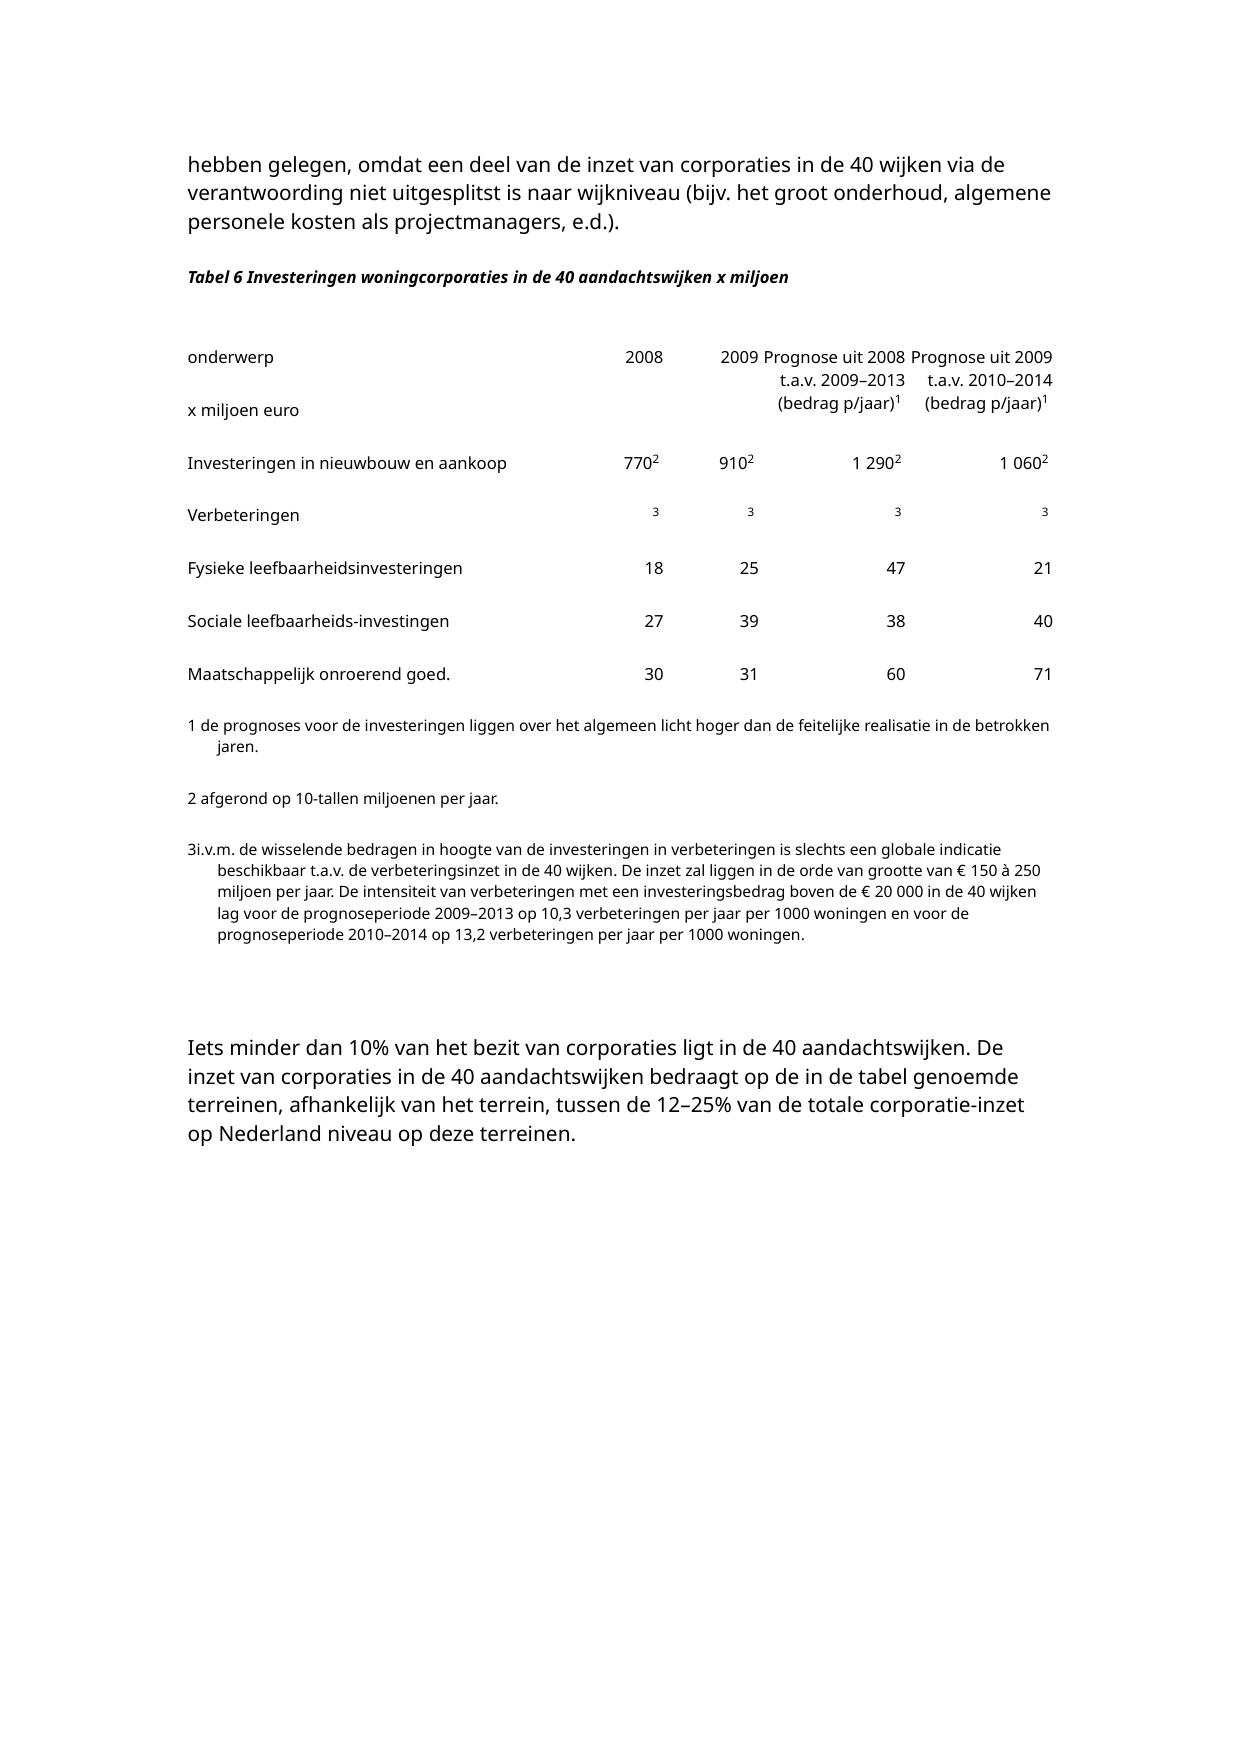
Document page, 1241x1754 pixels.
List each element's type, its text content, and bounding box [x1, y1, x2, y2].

table_cell 47 [759, 557, 905, 609]
text Tabel 6 Investeringen woningcorporaties in de 40 aandachtswijken x miljoen [187, 265, 1053, 288]
table_cell 31 [663, 662, 758, 715]
table_cell 30 [568, 662, 663, 715]
table_cell 21 [905, 557, 1053, 609]
table_cell Investeringen in nieuwbouw en aankoop [188, 451, 568, 504]
table_cell Verbeteringen [188, 504, 568, 557]
table_cell 38 [759, 610, 905, 662]
table_cell 3 [905, 504, 1053, 557]
table_cell 3 [759, 504, 905, 557]
table_cell 3 [568, 504, 663, 557]
table_cell 18 [568, 557, 663, 609]
table_cell 7702 [568, 451, 663, 504]
table_cell Maatschappelijk onroerend goed. [188, 662, 568, 715]
table_header Prognose uit 2009 t.a.v. 2010–2014 (bedrag p/jaar)1 [905, 346, 1053, 451]
table_cell 40 [905, 610, 1053, 662]
table_header 2009 [663, 346, 758, 451]
table_header 2008 [568, 346, 663, 451]
table_cell 1 0602 [905, 451, 1053, 504]
table_cell 27 [568, 610, 663, 662]
table_cell 3 [663, 504, 758, 557]
text hebben gelegen, omdat een deel van de inzet van corporaties in de 40 wijken via de verantwoording niet uitgesplitst is naar wijkniveau (bijv. het groot onderhoud, algemene personele kosten als projectmanagers, e.d.). [187, 150, 1053, 235]
text Iets minder dan 10% van het bezit van corporaties ligt in de 40 aandachtswijken. De inzet van corporaties in de 40 aandachtswijken bedraagt op de in de tabel genoemde terreinen, afhankelijk van het terrein, tussen de 12–25% van de totale corporatie-inzet op Nederland niveau op deze terreinen. [187, 1033, 1053, 1147]
table_cell 9102 [663, 451, 758, 504]
table_cell 1 2902 [759, 451, 905, 504]
table_cell 1 de prognoses voor de investeringen liggen over het algemeen licht hoger dan de feitelijke realisatie in de betrokken jaren. 2 afgerond op 10-tallen miljoenen per jaar. 3i.v.m. de wisselende bedragen in hoogte van de investeringen in verbeteringen is slechts een globale indicatie beschikbaar t.a.v. de verbeteringsinzet in de 40 wijken. De inzet zal liggen in de orde van grootte van € 150 à 250 miljoen per jaar. De intensiteit van verbeteringen met een investeringsbedrag boven de € 20 000 in de 40 wijken lag voor de prognoseperiode 2009–2013 op 10,3 verbeteringen per jaar per 1000 woningen en voor de prognoseperiode 2010–2014 op 13,2 verbeteringen per jaar per 1000 woningen. [188, 715, 1053, 975]
table_cell 39 [663, 610, 758, 662]
table_cell Fysieke leefbaarheidsinvesteringen [188, 557, 568, 609]
table_cell Sociale leefbaarheids-investingen [188, 610, 568, 662]
table_header Prognose uit 2008 t.a.v. 2009–2013 (bedrag p/jaar)1 [759, 346, 905, 451]
table_cell 25 [663, 557, 758, 609]
table_header onderwerp x miljoen euro [188, 346, 568, 451]
table_cell 60 [759, 662, 905, 715]
table_cell 71 [905, 662, 1053, 715]
